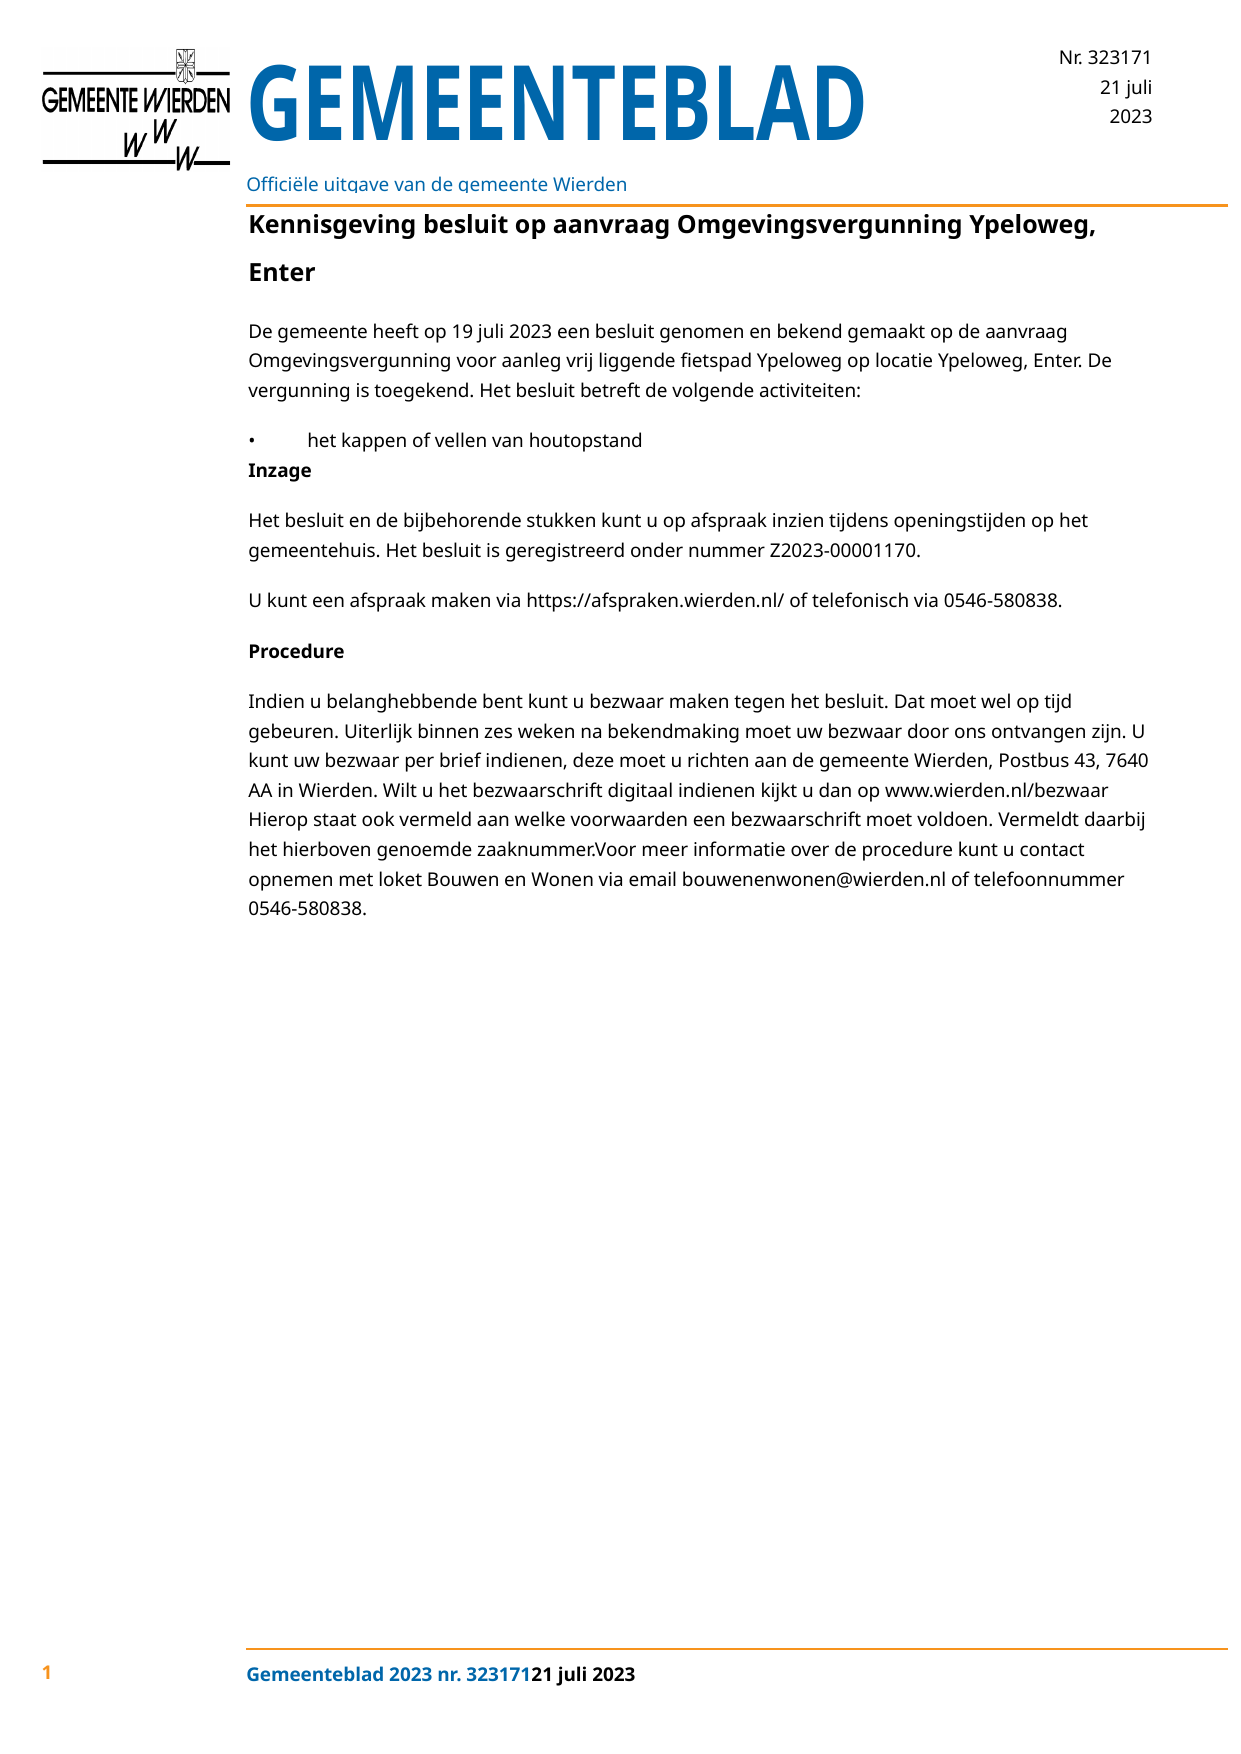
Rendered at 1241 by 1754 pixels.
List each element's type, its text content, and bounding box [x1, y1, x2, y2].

text Indien u belanghebbende bent kunt u bezwaar maken tegen het besluit. Dat moet wel op tijd gebeuren. Uiterlijk binnen zes weken na bekendmaking moet uw bezwaar door ons ontvangen zijn. U kunt uw bezwaar per brief indienen, deze moet u richten aan de gemeente Wierden, Postbus 43, 7640 AA in Wierden. Wilt u het bezwaarschrift digitaal indienen kijkt u dan op www.wierden.nl/bezwaar Hierop staat ook vermeld aan welke voorwaarden een bezwaarschrift moet voldoen. Vermeldt daarbij het hierboven genoemde zaaknummer.Voor meer informatie over de procedure kunt u contact opnemen met loket Bouwen en Wonen via email bouwenenwonen@wierden.nl of telefoonnummer 0546-580838. [248, 688, 1152, 921]
list het kappen of vellen van houtopstand [248, 427, 1152, 453]
picture [41, 47, 231, 172]
text Inzage [248, 457, 1152, 483]
text Het besluit en de bijbehorende stukken kunt u op afspraak inzien tijdens openingstijden op het gemeentehuis. Het besluit is geregistreerd onder nummer Z2023-00001170. [248, 507, 1152, 563]
text Kennisgeving besluit op aanvraag Omgevingsvergunning Ypeloweg, Enter [248, 207, 1152, 288]
text De gemeente heeft op 19 juli 2023 een besluit genomen en bekend gemaakt op de aanvraag Omgevingsvergunning voor aanleg vrij liggende fietspad Ypeloweg op locatie Ypeloweg, Enter. De vergunning is toegekend. Het besluit betreft de volgende activiteiten: [248, 318, 1152, 403]
text U kunt een afspraak maken via https://afspraken.wierden.nl/ of telefonisch via 0546-580838. [248, 587, 1152, 613]
text Procedure [248, 638, 1152, 664]
